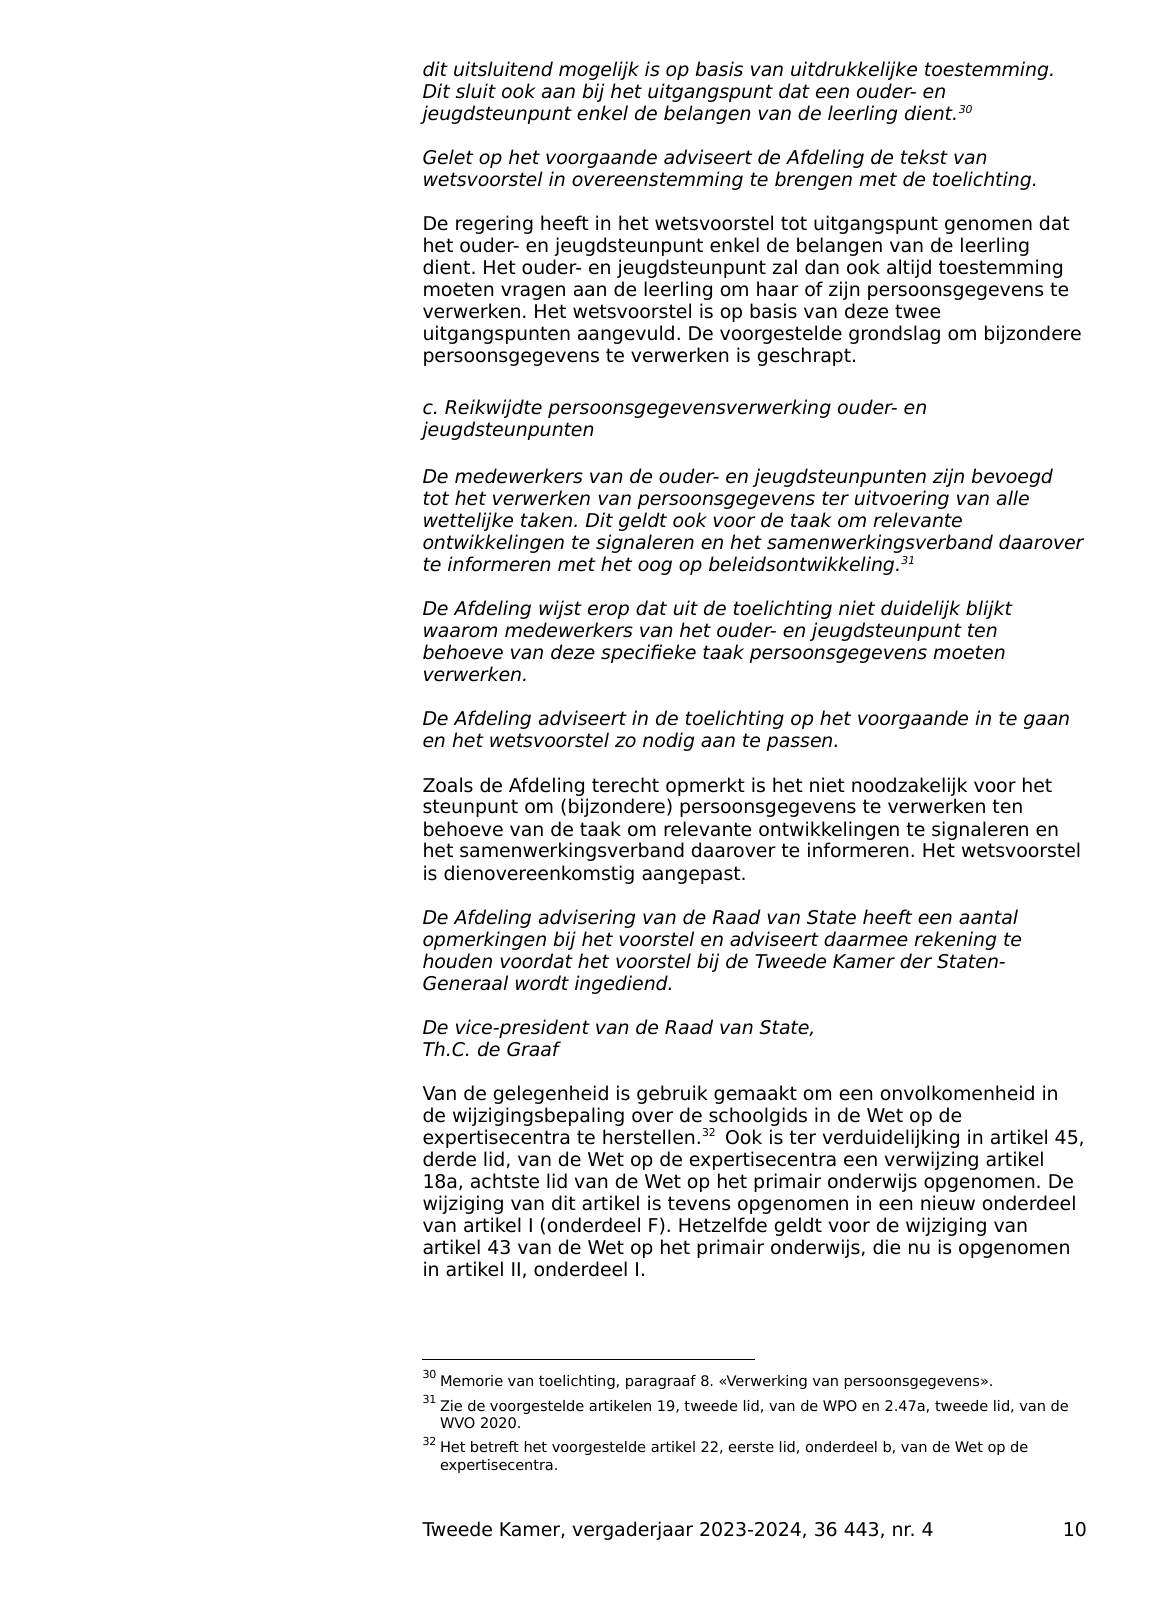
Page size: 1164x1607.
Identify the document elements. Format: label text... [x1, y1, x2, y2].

text Van de gelegenheid is gebruik gemaakt om een onvolkomenheid in de wijzigingsbepaling over de schoolgids in de Wet op de expertisecentra te herstellen. Ook is ter verduidelijking in artikel 45, derde lid, van de Wet op de expertisecentra een verwijzing artikel 18a, achtste lid van de Wet op het primair onderwijs opgenomen. De wijziging van dit artikel is tevens opgenomen in een nieuw onderdeel van artikel I (onderdeel F). Hetzelfde geldt voor de wijziging van artikel 43 van de Wet op het primair onderwijs, die nu is opgenomen in artikel II, onderdeel I. [422, 1083, 1087, 1281]
subtitle c. Reikwijdte persoonsgegevensverwerking ouder- en jeugdsteunpunten [422, 397, 1087, 441]
text De vice-president van de Raad van State, [422, 1017, 1087, 1039]
text Het betreft het voorgestelde artikel 22, eerste lid, onderdeel b, van de Wet op de expertisecentra. [422, 1435, 1087, 1474]
text De Afdeling wijst erop dat uit de toelichting niet duidelijk blijkt waarom medewerkers van het ouder- en jeugdsteunpunt ten behoeve van deze specifieke taak persoonsgegevens moeten verwerken. [422, 598, 1087, 686]
text De Afdeling advisering van de Raad van State heeft een aantal opmerkingen bij het voorstel en adviseert daarmee rekening te houden voordat het voorstel bij de Tweede Kamer der Staten-Generaal wordt ingediend. [422, 907, 1087, 994]
text De regering heeft in het wetsvoorstel tot uitgangspunt genomen dat het ouder- en jeugdsteunpunt enkel de belangen van de leerling dient. Het ouder- en jeugdsteunpunt zal dan ook altijd toestemming moeten vragen aan de leerling om haar of zijn persoonsgegevens te verwerken. Het wetsvoorstel is op basis van deze twee uitgangspunten aangevuld. De voorgestelde grondslag om bijzondere persoonsgegevens te verwerken is geschrapt. [422, 213, 1087, 367]
text Zoals de Afdeling terecht opmerkt is het niet noodzakelijk voor het steunpunt om (bijzondere) persoonsgegevens te verwerken ten behoeve van de taak om relevante ontwikkelingen te signaleren en het samenwerkingsverband daarover te informeren. Het wetsvoorstel is dienovereenkomstig aangepast. [422, 774, 1087, 884]
text Zie de voorgestelde artikelen 19, tweede lid, van de WPO en 2.47a, tweede lid, van de WVO 2020. [422, 1393, 1087, 1432]
text Gelet op het voorgaande adviseert de Afdeling de tekst van wetsvoorstel in overeenstemming te brengen met de toelichting. [422, 147, 1087, 191]
text De medewerkers van de ouder- en jeugdsteunpunten zijn bevoegd tot het verwerken van persoonsgegevens ter uitvoering van alle wettelijke taken. Dit geldt ook voor de taak om relevante ontwikkelingen te signaleren en het samenwerkingsverband daarover te informeren met het oog op beleidsontwikkeling. [422, 466, 1087, 576]
text De Afdeling adviseert in de toelichting op het voorgaande in te gaan en het wetsvoorstel zo nodig aan te passen. [422, 708, 1087, 752]
text Memorie van toelichting, paragraaf 8. «Verwerking van persoonsgegevens». [422, 1368, 1087, 1391]
text dit uitsluitend mogelijk is op basis van uitdrukkelijke toestemming. Dit sluit ook aan bij het uitgangspunt dat een ouder- en jeugdsteunpunt enkel de belangen van de leerling dient. [422, 59, 1087, 125]
text Th.C. de Graaf [422, 1039, 1087, 1061]
